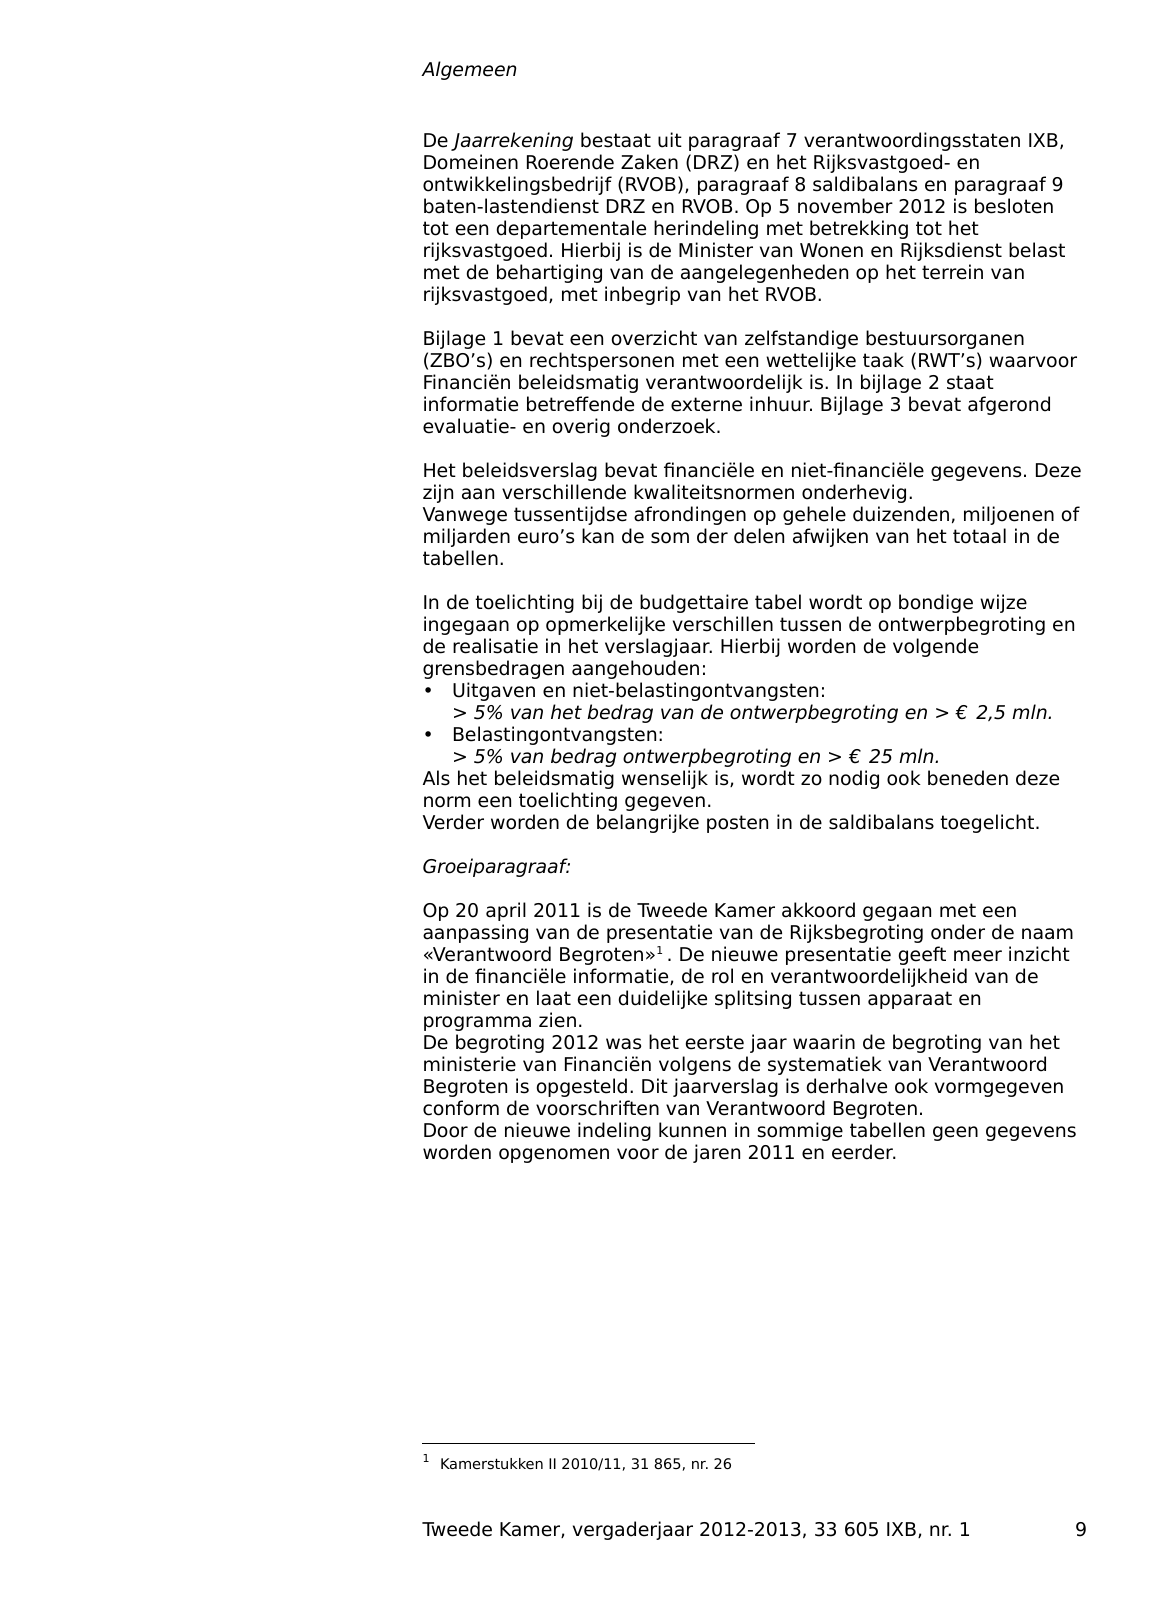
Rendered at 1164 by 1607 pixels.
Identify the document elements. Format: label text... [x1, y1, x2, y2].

text • Belastingontvangsten: [422, 724, 1087, 746]
text Als het beleidsmatig wenselijk is, wordt zo nodig ook beneden deze norm een toelichting gegeven. [422, 768, 1087, 812]
text De Jaarrekening bestaat uit paragraaf 7 verantwoordingsstaten IXB, Domeinen Roerende Zaken (DRZ) en het Rijksvastgoed- en ontwikkelingsbedrijf (RVOB), paragraaf 8 saldibalans en paragraaf 9 baten-lastendienst DRZ en RVOB. Op 5 november 2012 is besloten tot een departementale herindeling met betrekking tot het rijksvastgoed. Hierbij is de Minister van Wonen en Rijksdienst belast met de behartiging van de aangelegenheden op het terrein van rijksvastgoed, met inbegrip van het RVOB. [422, 130, 1087, 306]
text Door de nieuwe indeling kunnen in sommige tabellen geen gegevens worden opgenomen voor de jaren 2011 en eerder. [422, 1120, 1087, 1164]
text Op 20 april 2011 is de Tweede Kamer akkoord gegaan met een aanpassing van de presentatie van de Rijksbegroting onder de naam «Verantwoord Begroten». De nieuwe presentatie geeft meer inzicht in de financiële informatie, de rol en verantwoordelijkheid van de minister en laat een duidelijke splitsing tussen apparaat en programma zien. [422, 900, 1087, 1032]
text In de toelichting bij de budgettaire tabel wordt op bondige wijze ingegaan op opmerkelijke verschillen tussen de ontwerpbegroting en de realisatie in het verslagjaar. Hierbij worden de volgende grensbedragen aangehouden: [422, 592, 1087, 680]
text Vanwege tussentijdse afrondingen op gehele duizenden, miljoenen of miljarden euro’s kan de som der delen afwijken van het totaal in de tabellen. [422, 504, 1087, 570]
subtitle Groeiparagraaf: [422, 856, 1087, 878]
text Kamerstukken II 2010/11, 31 865, nr. 26 [422, 1452, 1087, 1474]
text De begroting 2012 was het eerste jaar waarin de begroting van het ministerie van Financiën volgens de systematiek van Verantwoord Begroten is opgesteld. Dit jaarverslag is derhalve ook vormgegeven conform de voorschriften van Verantwoord Begroten. [422, 1032, 1087, 1120]
text Verder worden de belangrijke posten in de saldibalans toegelicht. [422, 812, 1087, 834]
text • Uitgaven en niet-belastingontvangsten: [422, 680, 1087, 702]
text Bijlage 1 bevat een overzicht van zelfstandige bestuursorganen (ZBO’s) en rechtspersonen met een wettelijke taak (RWT’s) waarvoor Financiën beleidsmatig verantwoordelijk is. In bijlage 2 staat informatie betreffende de externe inhuur. Bijlage 3 bevat afgerond evaluatie- en overig onderzoek. [422, 328, 1087, 438]
text > 5% van bedrag ontwerpbegroting en > € 25 mln. [452, 746, 1087, 768]
text > 5% van het bedrag van de ontwerpbegroting en > € 2,5 mln. [452, 702, 1087, 724]
text Het beleidsverslag bevat financiële en niet-financiële gegevens. Deze zijn aan verschillende kwaliteitsnormen onderhevig. [422, 460, 1087, 504]
